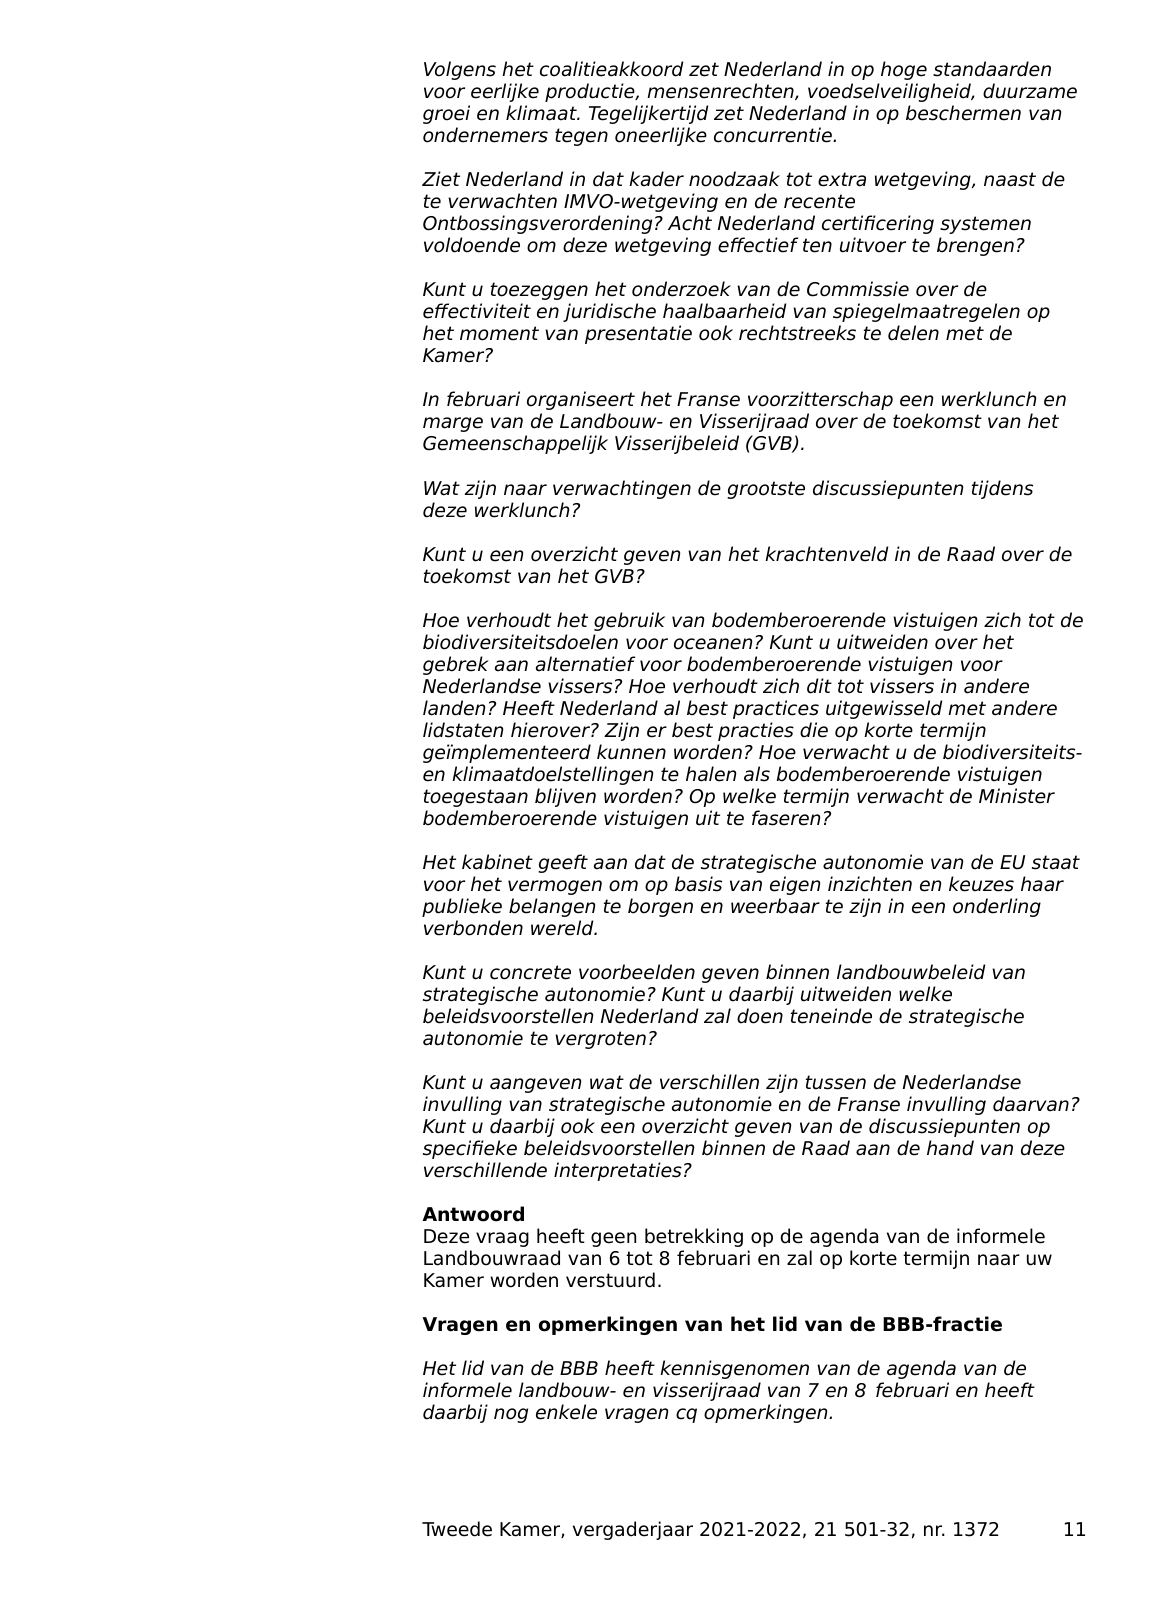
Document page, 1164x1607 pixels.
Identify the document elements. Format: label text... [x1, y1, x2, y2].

text Kunt u aangeven wat de verschillen zijn tussen de Nederlandse invulling van strategische autonomie en de Franse invulling daarvan? Kunt u daarbij ook een overzicht geven van de discussiepunten op specifieke beleidsvoorstellen binnen de Raad aan de hand van deze verschillende interpretaties? [422, 1072, 1087, 1182]
text Ziet Nederland in dat kader noodzaak tot extra wetgeving, naast de te verwachten IMVO-wetgeving en de recente Ontbossingsverordening? Acht Nederland certificering systemen voldoende om deze wetgeving effectief ten uitvoer te brengen? [422, 169, 1087, 257]
text In februari organiseert het Franse voorzitterschap een werklunch en marge van de Landbouw- en Visserijraad over de toekomst van het Gemeenschappelijk Visserijbeleid (GVB). [422, 389, 1087, 455]
text Kunt u concrete voorbeelden geven binnen landbouwbeleid van strategische autonomie? Kunt u daarbij uitweiden welke beleidsvoorstellen Nederland zal doen teneinde de strategische autonomie te vergroten? [422, 962, 1087, 1050]
text Het kabinet geeft aan dat de strategische autonomie van de EU staat voor het vermogen om op basis van eigen inzichten en keuzes haar publieke belangen te borgen en weerbaar te zijn in een onderling verbonden wereld. [422, 852, 1087, 940]
text Volgens het coalitieakkoord zet Nederland in op hoge standaarden voor eerlijke productie, mensenrechten, voedselveiligheid, duurzame groei en klimaat. Tegelijkertijd zet Nederland in op beschermen van ondernemers tegen oneerlijke concurrentie. [422, 59, 1087, 147]
text Het lid van de BBB heeft kennisgenomen van de agenda van de informele landbouw- en visserijraad van 7 en 8 februari en heeft daarbij nog enkele vragen cq opmerkingen. [422, 1358, 1087, 1424]
text Deze vraag heeft geen betrekking op de agenda van de informele Landbouwraad van 6 tot 8 februari en zal op korte termijn naar uw Kamer worden verstuurd. [422, 1226, 1087, 1292]
text Kunt u toezeggen het onderzoek van de Commissie over de effectiviteit en juridische haalbaarheid van spiegelmaatregelen op het moment van presentatie ook rechtstreeks te delen met de Kamer? [422, 279, 1087, 367]
text Hoe verhoudt het gebruik van bodemberoerende vistuigen zich tot de biodiversiteitsdoelen voor oceanen? Kunt u uitweiden over het gebrek aan alternatief voor bodemberoerende vistuigen voor Nederlandse vissers? Hoe verhoudt zich dit tot vissers in andere landen? Heeft Nederland al best practices uitgewisseld met andere lidstaten hierover? Zijn er best practies die op korte termijn geïmplementeerd kunnen worden? Hoe verwacht u de biodiversiteits- en klimaatdoelstellingen te halen als bodemberoerende vistuigen toegestaan blijven worden? Op welke termijn verwacht de Minister bodemberoerende vistuigen uit te faseren? [422, 610, 1087, 829]
text Kunt u een overzicht geven van het krachtenveld in de Raad over de toekomst van het GVB? [422, 544, 1087, 588]
subtitle Antwoord [422, 1204, 1087, 1226]
text Wat zijn naar verwachtingen de grootste discussiepunten tijdens deze werklunch? [422, 477, 1087, 521]
subtitle Vragen en opmerkingen van het lid van de BBB-fractie [422, 1314, 1087, 1336]
